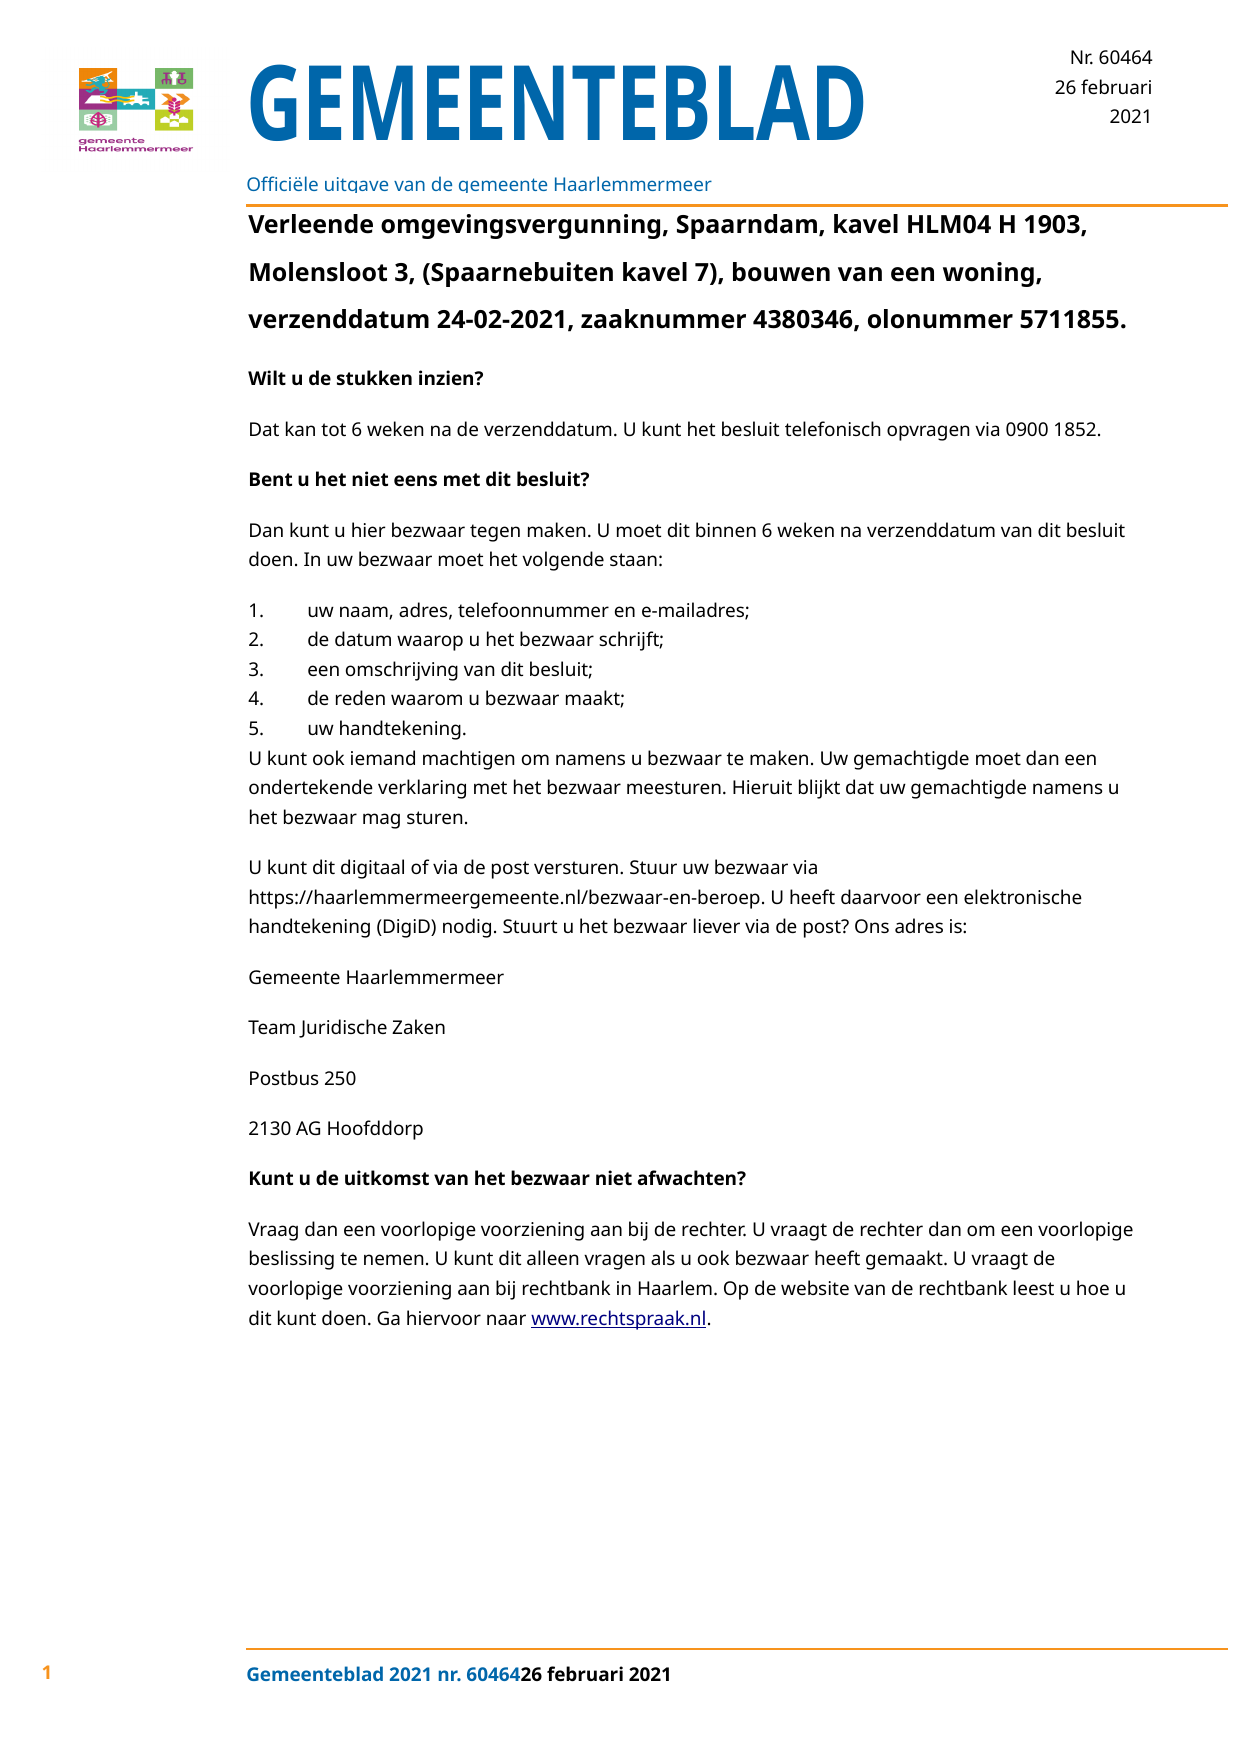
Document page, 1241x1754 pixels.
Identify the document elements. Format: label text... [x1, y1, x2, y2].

text Bent u het niet eens met dit besluit? [248, 466, 1152, 492]
text 2130 AG Hoofddorp [248, 1115, 1152, 1141]
text Wilt u de stukken inzien? [248, 366, 1152, 391]
list de datum waarop u het bezwaar schrijft; [248, 626, 1152, 652]
text Vraag dan een voorlopige voorziening aan bij de rechter. U vraagt de rechter dan om een voorlopige beslissing te nemen. U kunt dit alleen vragen als u ook bezwaar heeft gemaakt. U vraagt de voorlopige voorziening aan bij rechtbank in Haarlem. Op de website van de rechtbank leest u hoe u dit kunt doen. Ga hiervoor naar www.rechtspraak.nl. [248, 1216, 1152, 1330]
text Dat kan tot 6 weken na de verzenddatum. U kunt het besluit telefonisch opvragen via 0900 1852. [248, 416, 1152, 442]
text U kunt ook iemand machtigen om namens u bezwaar te maken. Uw gemachtigde moet dan een ondertekende verklaring met het bezwaar meesturen. Hieruit blijkt dat uw gemachtigde namens u het bezwaar mag sturen. [248, 745, 1152, 829]
text Gemeente Haarlemmermeer [248, 964, 1152, 989]
text Team Juridische Zaken [248, 1014, 1152, 1040]
list uw handtekening. [248, 715, 1152, 741]
text Verleende omgevingsvergunning, Spaarndam, kavel HLM04 H 1903, Molensloot 3, (Spaarnebuiten kavel 7), bouwen van een woning, verzenddatum 24-02-2021, zaaknummer 4380346, olonummer 5711855. [248, 207, 1152, 336]
text Postbus 250 [248, 1065, 1152, 1090]
text Kunt u de uitkomst van het bezwaar niet afwachten? [248, 1166, 1152, 1191]
text U kunt dit digitaal of via de post versturen. Stuur uw bezwaar via https://haarlemmermeergemeente.nl/bezwaar-en-beroep. U heeft daarvoor een elektronische handtekening (DigiD) nodig. Stuurt u het bezwaar liever via de post? Ons adres is: [248, 854, 1152, 939]
list uw naam, adres, telefoonnummer en e-mailadres; [248, 597, 1152, 622]
list een omschrijving van dit besluit; [248, 656, 1152, 682]
picture [41, 47, 231, 172]
list de reden waarom u bezwaar maakt; [248, 686, 1152, 711]
text Dan kunt u hier bezwaar tegen maken. U moet dit binnen 6 weken na verzenddatum van dit besluit doen. In uw bezwaar moet het volgende staan: [248, 517, 1152, 572]
